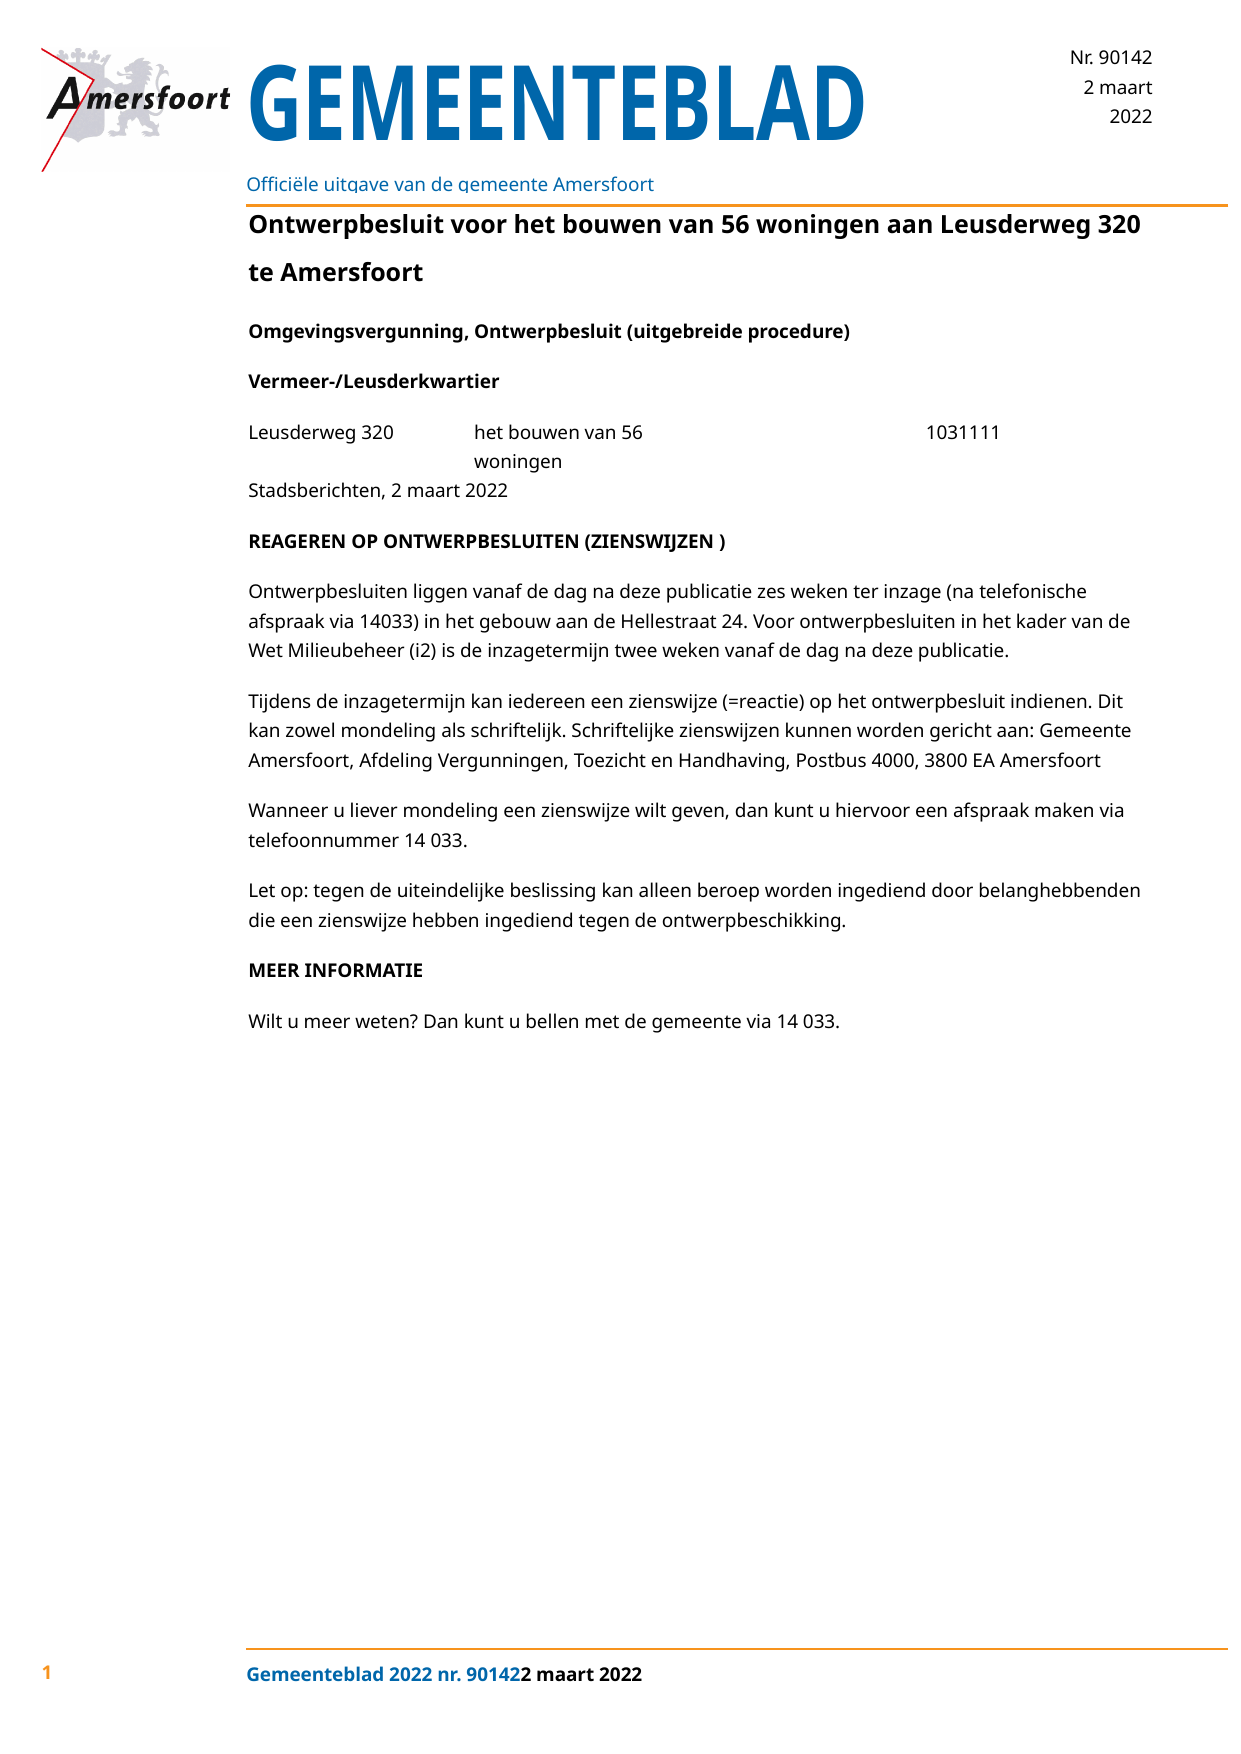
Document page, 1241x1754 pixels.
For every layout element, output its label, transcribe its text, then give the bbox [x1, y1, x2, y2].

text Tijdens de inzagetermijn kan iedereen een zienswijze (=reactie) op het ontwerpbesluit indienen. Dit kan zowel mondeling als schriftelijk. Schriftelijke zienswijzen kunnen worden gericht aan: Gemeente Amersfoort, Afdeling Vergunningen, Toezicht en Handhaving, Postbus 4000, 3800 EA Amersfoort [248, 688, 1152, 773]
text Omgevingsvergunning, Ontwerpbesluit (uitgebreide procedure) [248, 318, 1152, 344]
text Wilt u meer weten? Dan kunt u bellen met de gemeente via 14 033. [248, 1008, 1152, 1033]
picture [41, 47, 231, 172]
text Ontwerpbesluit voor het bouwen van 56 woningen aan Leusderweg 320 te Amersfoort [248, 207, 1152, 288]
text Wanneer u liever mondeling een zienswijze wilt geven, dan kunt u hiervoor een afspraak maken via telefoonnummer 14 033. [248, 797, 1152, 853]
table_header [700, 419, 926, 474]
text Ontwerpbesluiten liggen vanaf de dag na deze publicatie zes weken ter inzage (na telefonische afspraak via 14033) in het gebouw aan de Hellestraat 24. Voor ontwerpbesluiten in het kader van de Wet Milieubeheer (i2) is de inzagetermijn twee weken vanaf de dag na deze publicatie. [248, 578, 1152, 663]
text Stadsberichten, 2 maart 2022 [248, 477, 1152, 503]
text MEER INFORMATIE [248, 957, 1152, 983]
text Vermeer-/Leusderkwartier [248, 368, 1152, 394]
table_header het bouwen van 56 woningen [474, 419, 700, 474]
table_header Leusderweg 320 [248, 419, 474, 474]
text Let op: tegen de uiteindelijke beslissing kan alleen beroep worden ingediend door belanghebbenden die een zienswijze hebben ingediend tegen de ontwerpbeschikking. [248, 877, 1152, 933]
text REAGEREN OP ONTWERPBESLUITEN (ZIENSWIJZEN ) [248, 528, 1152, 553]
table_header 1031111 [926, 419, 1152, 474]
